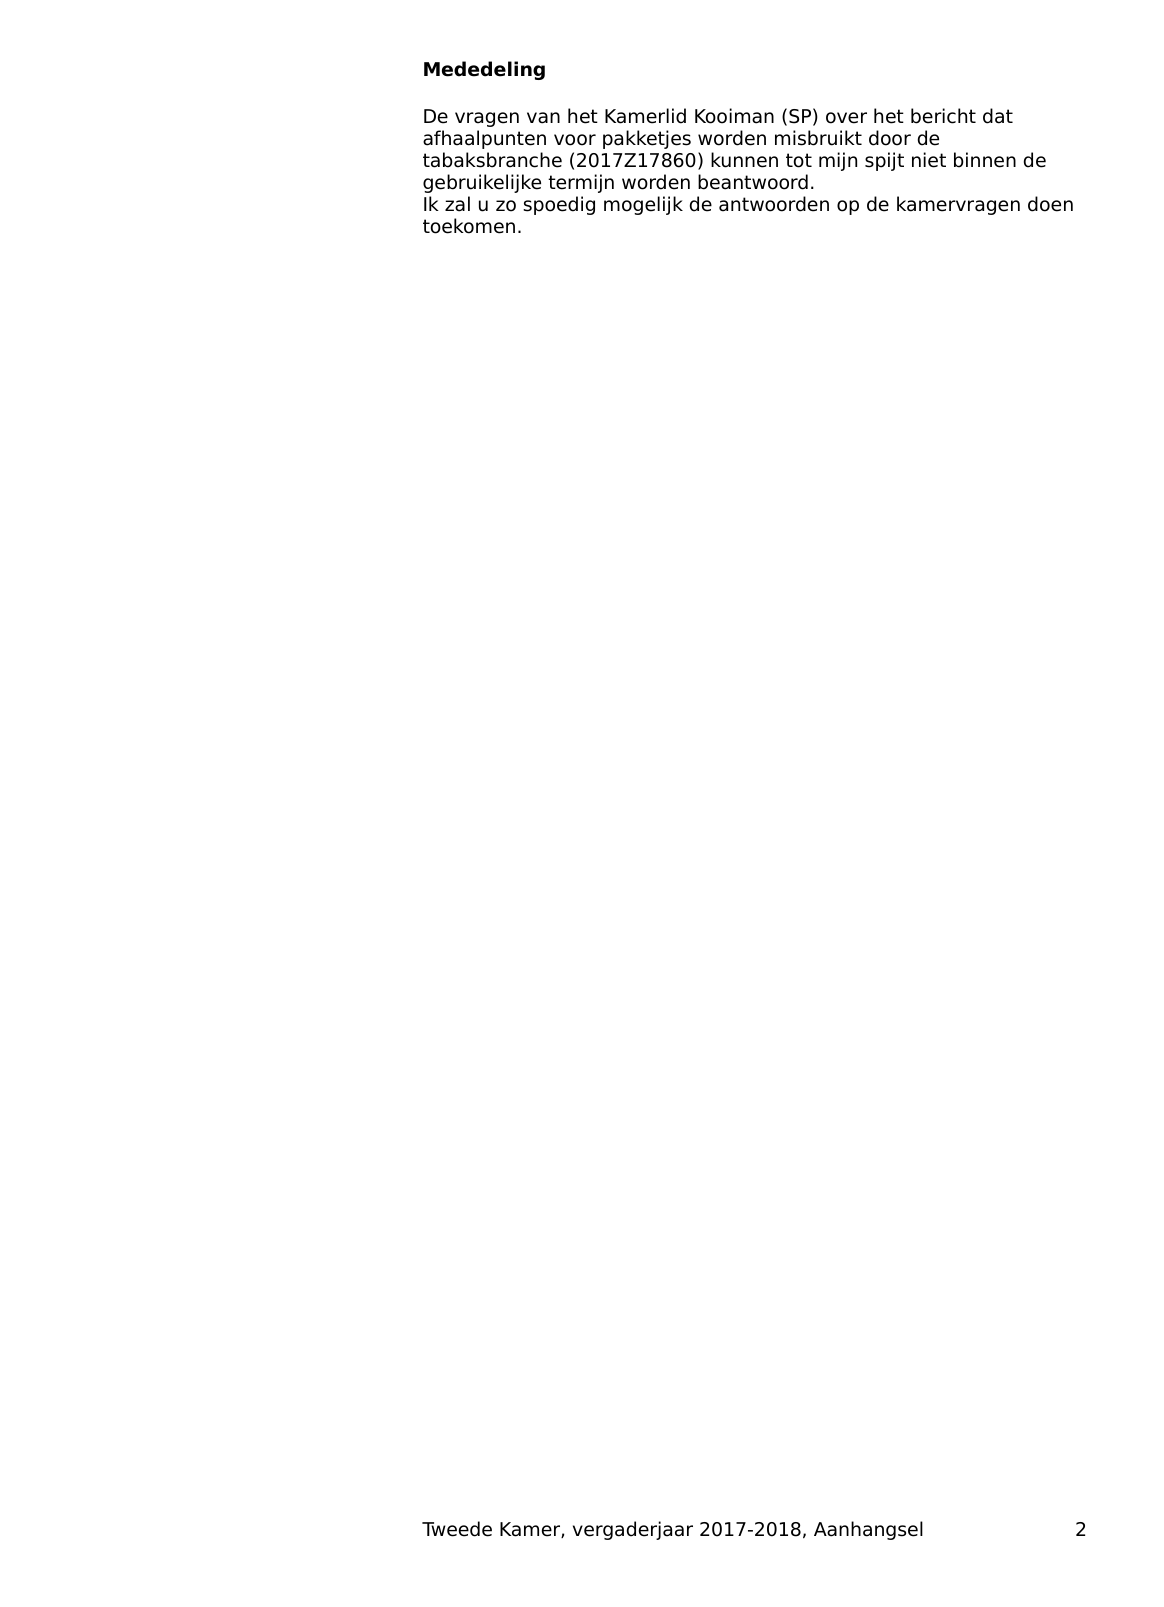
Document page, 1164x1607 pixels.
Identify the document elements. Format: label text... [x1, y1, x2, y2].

text Ik zal u zo spoedig mogelijk de antwoorden op de kamervragen doen toekomen. [422, 194, 1087, 238]
subtitle Mededeling [422, 59, 1087, 81]
text De vragen van het Kamerlid Kooiman (SP) over het bericht dat afhaalpunten voor pakketjes worden misbruikt door de tabaksbranche (2017Z17860) kunnen tot mijn spijt niet binnen de gebruikelijke termijn worden beantwoord. [422, 106, 1087, 194]
